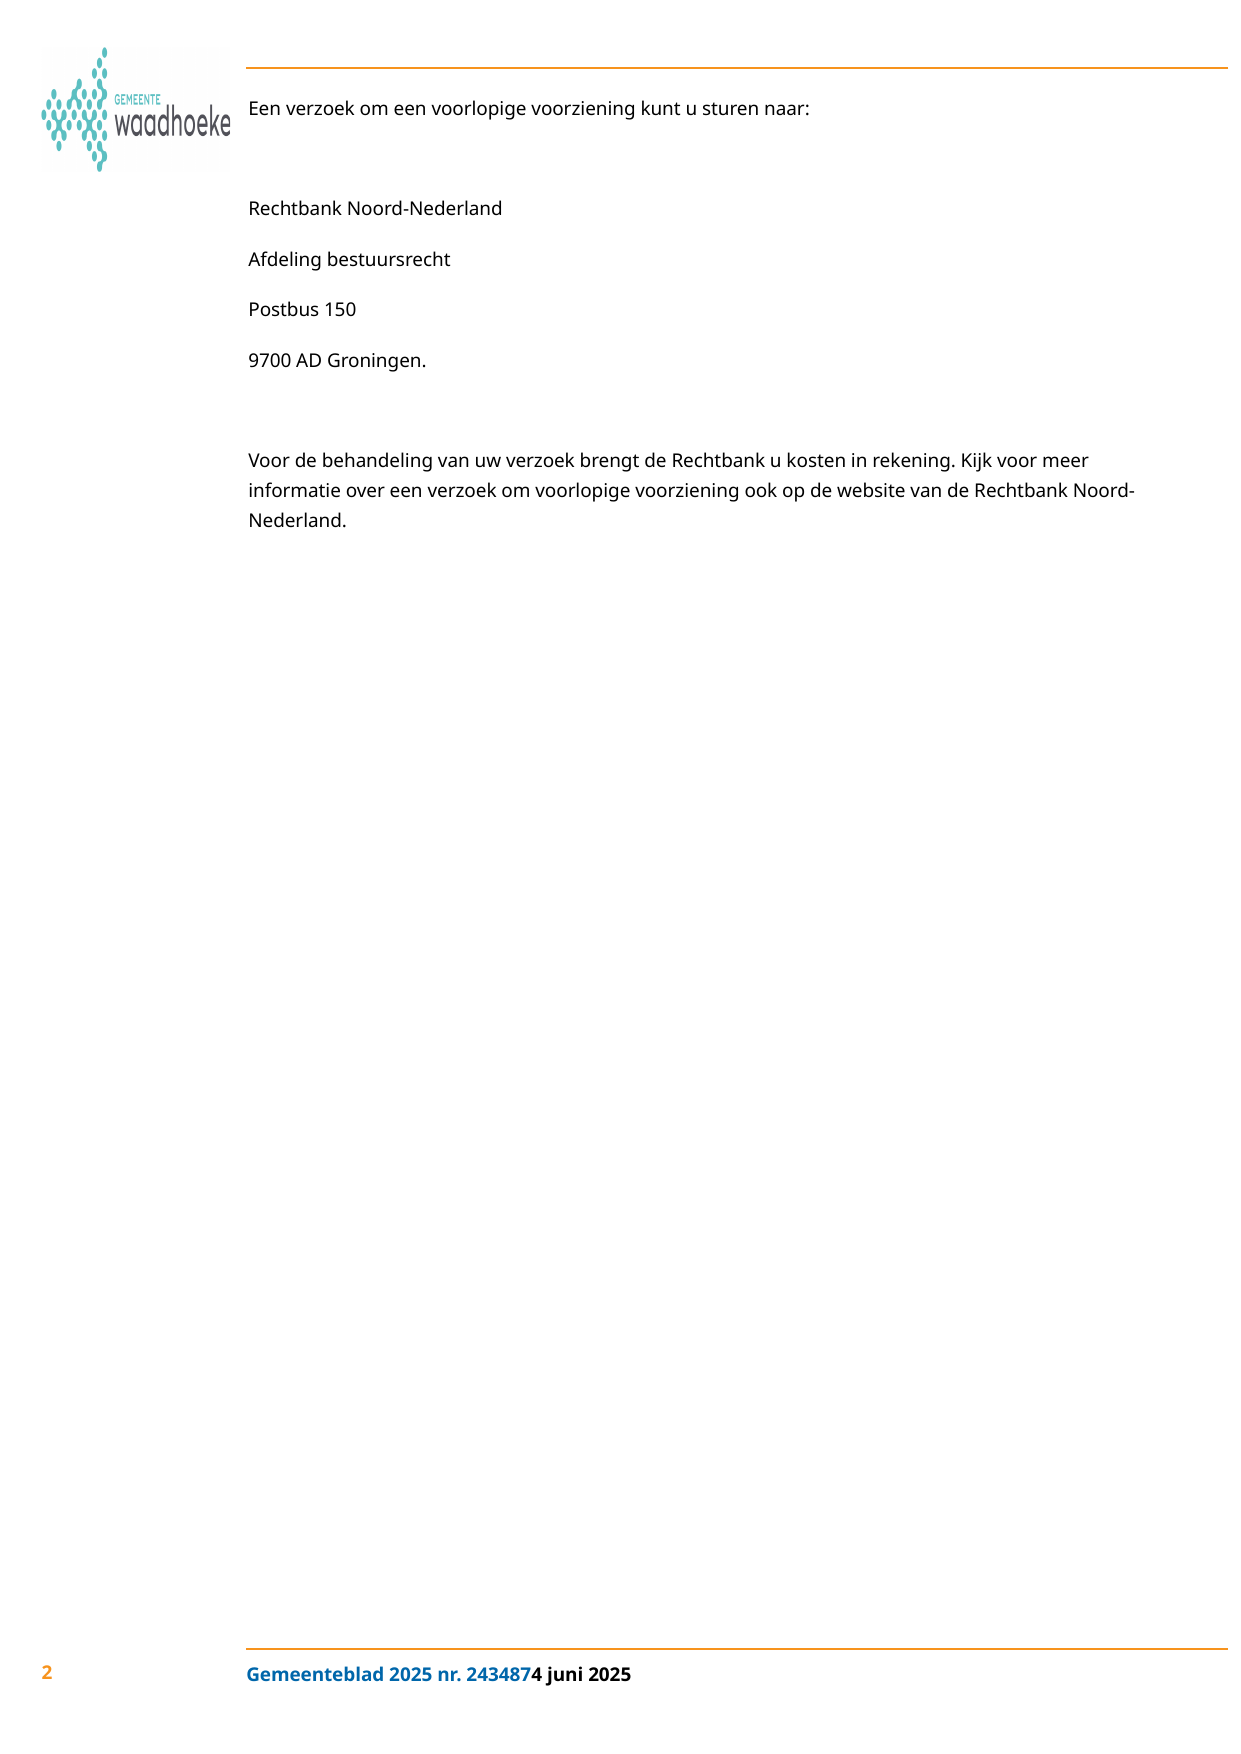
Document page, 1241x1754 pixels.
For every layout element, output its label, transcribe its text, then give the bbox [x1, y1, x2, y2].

text Een verzoek om een voorlopige voorziening kunt u sturen naar: [248, 95, 1152, 121]
text Voor de behandeling van uw verzoek brengt de Rechtbank u kosten in rekening. Kijk voor meer informatie over een verzoek om voorlopige voorziening ook op de website van de Rechtbank Noord-Nederland. [248, 448, 1152, 533]
text Rechtbank Noord-Nederland [248, 196, 1152, 221]
picture [41, 47, 231, 172]
text Afdeling bestuursrecht [248, 246, 1152, 272]
text 9700 AD Groningen. [248, 347, 1152, 373]
text Postbus 150 [248, 296, 1152, 322]
